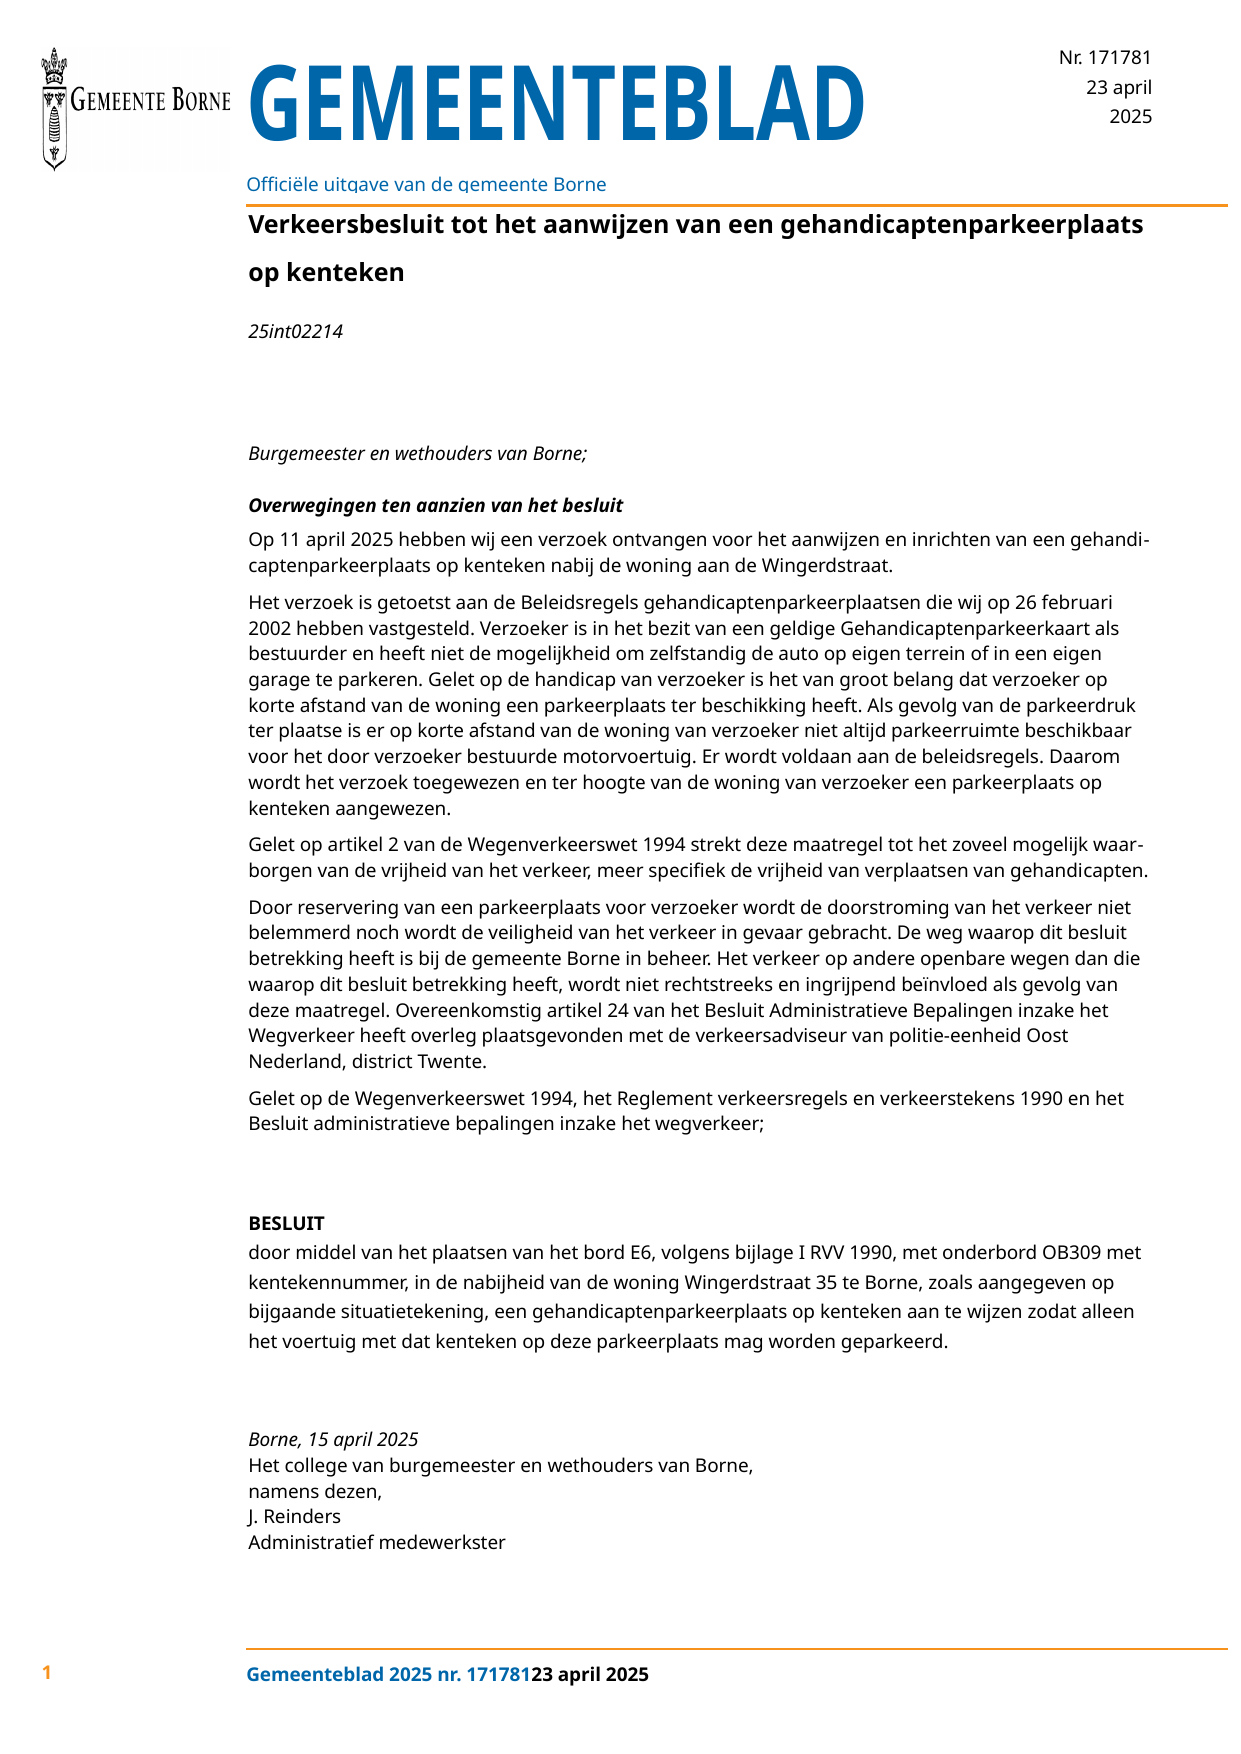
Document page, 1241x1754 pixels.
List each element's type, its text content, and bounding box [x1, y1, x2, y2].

text Burgemeester en wethouders van Borne; [248, 440, 1152, 465]
text Overwegingen ten aanzien van het besluit [248, 492, 1152, 518]
text Gelet op de Wegenverkeerswet 1994, het Reglement verkeersregels en verkeerstekens 1990 en het Besluit administratieve bepalingen inzake het wegverkeer; [248, 1085, 1152, 1136]
text namens dezen, [248, 1478, 1152, 1504]
text Verkeersbesluit tot het aanwijzen van een gehandicaptenparkeerplaats op kenteken [248, 207, 1152, 288]
text BESLUIT [248, 1210, 1152, 1236]
text Borne, 15 april 2025 [248, 1427, 1152, 1452]
text Door reservering van een parkeerplaats voor verzoeker wordt de doorstroming van het verkeer niet belem­merd noch wordt de veiligheid van het verkeer in gevaar gebracht. De weg waarop dit besluit betrekking heeft is bij de gemeente Borne in beheer. Het verkeer op andere openbare wegen dan die waarop dit besluit betrekking heeft, wordt niet rechtstreeks en ingrijpend beïnvloed als gevolg van deze maatregel. Overeenkomstig artikel 24 van het Besluit Administratieve Bepalingen inzake het Wegverkeer heeft overleg plaatsgevonden met de verkeersadviseur van politie-eenheid Oost Nederland, district Twente. [248, 894, 1152, 1074]
text Het verzoek is getoetst aan de Beleidsregels gehandicaptenparkeerplaatsen die wij op 26 februari 2002 hebben vastgesteld. Verzoeker is in het bezit van een geldige Gehandicaptenparkeerkaart als bestuurder en heeft niet de mogelijkheid om zelfstandig de auto op eigen terrein of in een eigen garage te parkeren. Gelet op de handicap van verzoeker is het van groot belang dat verzoeker op korte afstand van de woning een parkeerplaats ter beschikking heeft. Als gevolg van de parkeerdruk ter plaatse is er op korte afstand van de woning van verzoeker niet altijd parkeerruimte beschikbaar voor het door verzoeker bestuurde motorvoertuig. Er wordt voldaan aan de beleidsregels. Daarom wordt het verzoek toegewezen en ter hoogte van de woning van verzoeker een parkeerplaats op kenteken aangewezen. [248, 589, 1152, 821]
text Het college van burgemeester en wethouders van Borne, [248, 1452, 1152, 1478]
text Gelet op artikel 2 van de Wegenverkeerswet 1994 strekt deze maatregel tot het zoveel mogelijk waar­borgen van de vrijheid van het verkeer, meer specifiek de vrijheid van verplaatsen van gehandi­capten. [248, 831, 1152, 883]
text J. Reinders [248, 1504, 1152, 1529]
text 25int02214 [248, 318, 1152, 344]
text door middel van het plaatsen van het bord E6, volgens bijlage I RVV 1990, met onderbord OB309 met kentekennummer, in de nabijheid van de woning Wingerdstraat 35 te Borne, zoals aangegeven op bijgaande situatie­tekening, een gehandicaptenparkeerplaats op kenteken aan te wijzen zodat alleen het voertuig met dat kenteken op deze parkeerplaats mag worden geparkeerd. [248, 1239, 1152, 1354]
picture [41, 47, 231, 172]
text Op 11 april 2025 hebben wij een verzoek ontvangen voor het aanwijzen en inrichten van een gehandi­cap­ten­parkeerplaats op kenteken nabij de woning aan de Wingerdstraat. [248, 527, 1152, 578]
text Administratief medewerkster [248, 1529, 1152, 1555]
